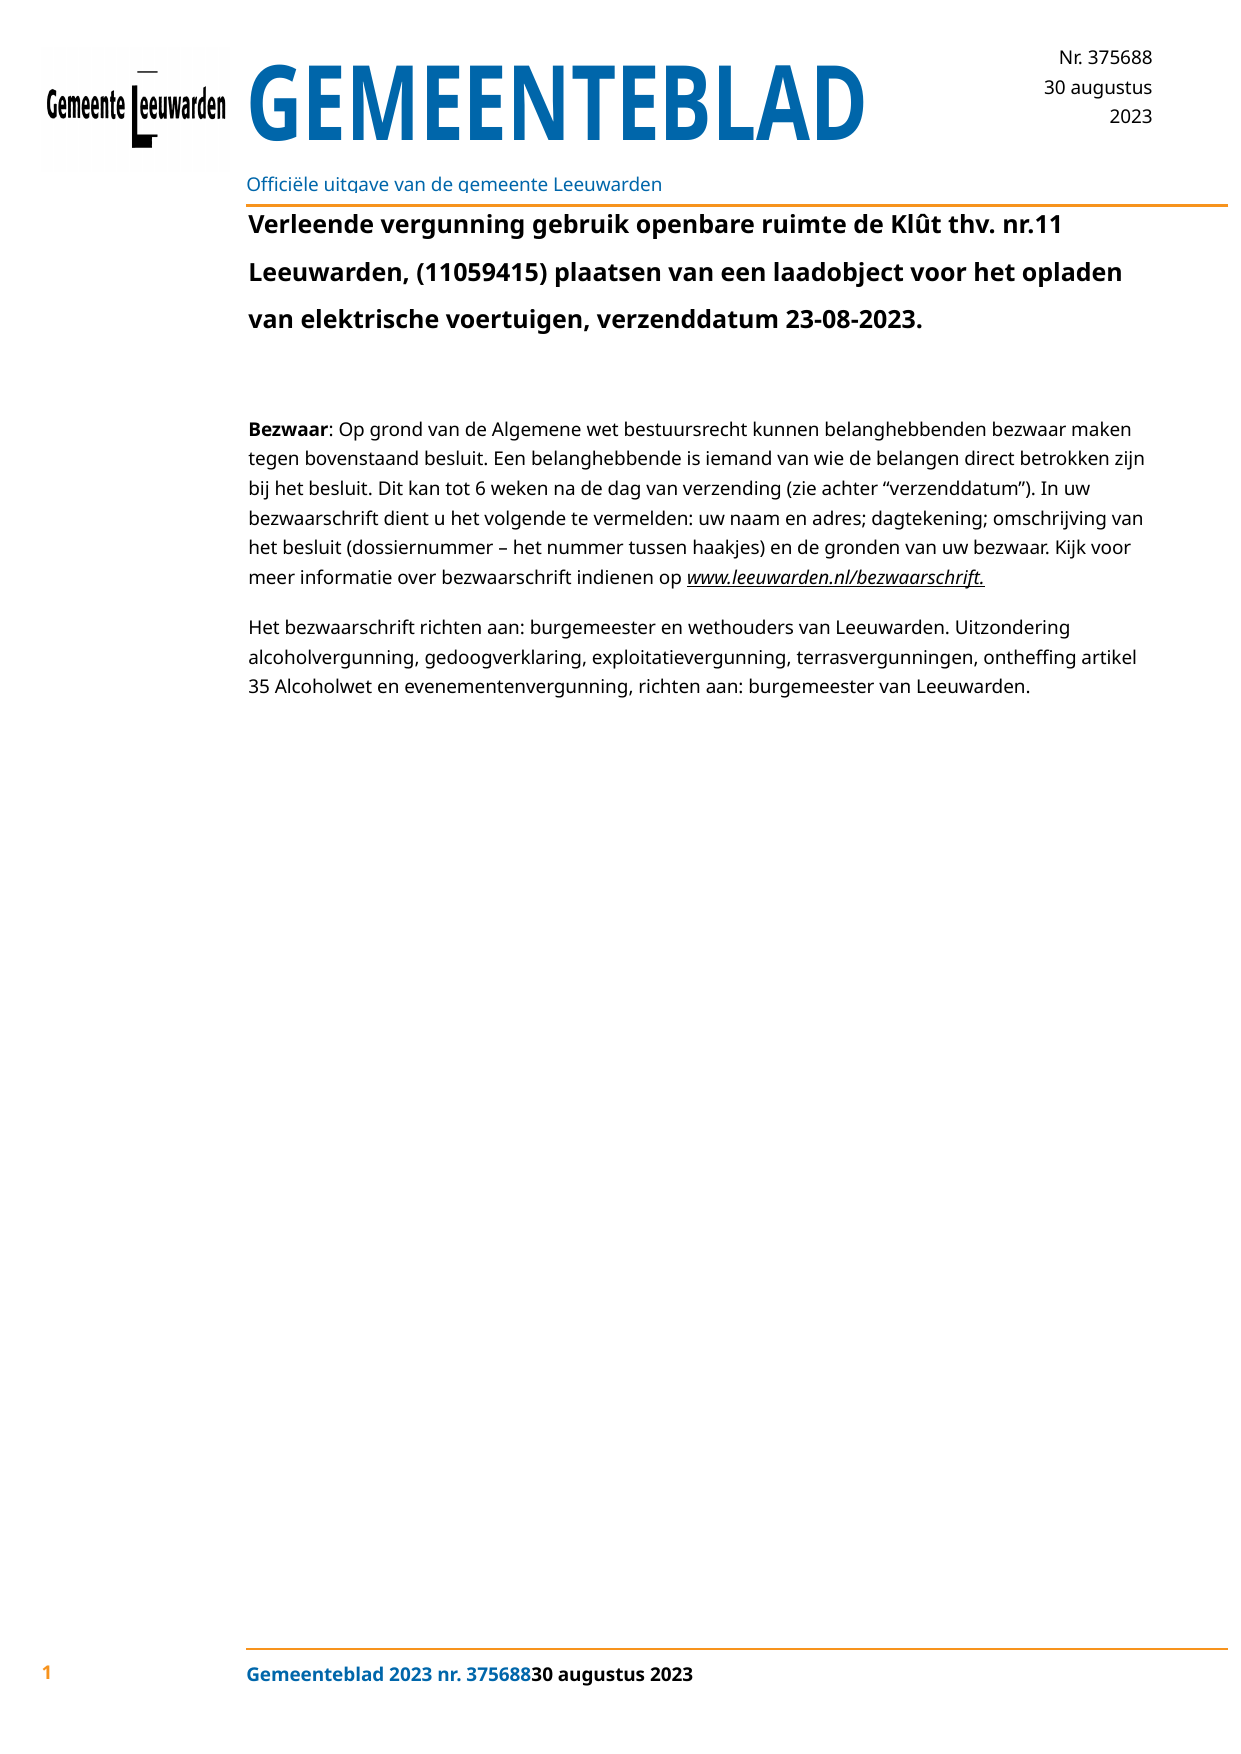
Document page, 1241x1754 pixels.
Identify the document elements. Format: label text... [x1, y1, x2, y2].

picture [41, 47, 231, 172]
text Het bezwaarschrift richten aan: burgemeester en wethouders van Leeuwarden. Uitzondering alcoholvergunning, gedoogverklaring, exploitatievergunning, terrasvergunningen, ontheffing artikel 35 Alcoholwet en evenementenvergunning, richten aan: burgemeester van Leeuwarden. [248, 614, 1152, 699]
text Bezwaar: Op grond van de Algemene wet bestuursrecht kunnen belanghebbenden bezwaar maken tegen bovenstaand besluit. Een belanghebbende is iemand van wie de belangen direct betrokken zijn bij het besluit. Dit kan tot 6 weken na de dag van verzending (zie achter “verzenddatum”). In uw bezwaarschrift dient u het volgende te vermelden: uw naam en adres; dagtekening; omschrijving van het besluit (dossiernummer – het nummer tussen haakjes) en de gronden van uw bezwaar. Kijk voor meer informatie over bezwaarschrift indienen op www.leeuwarden.nl/bezwaarschrift. [248, 416, 1152, 589]
text Verleende vergunning gebruik openbare ruimte de Klût thv. nr.11 Leeuwarden, (11059415) plaatsen van een laadobject voor het opladen van elektrische voertuigen, verzenddatum 23-08-2023. [248, 207, 1152, 336]
